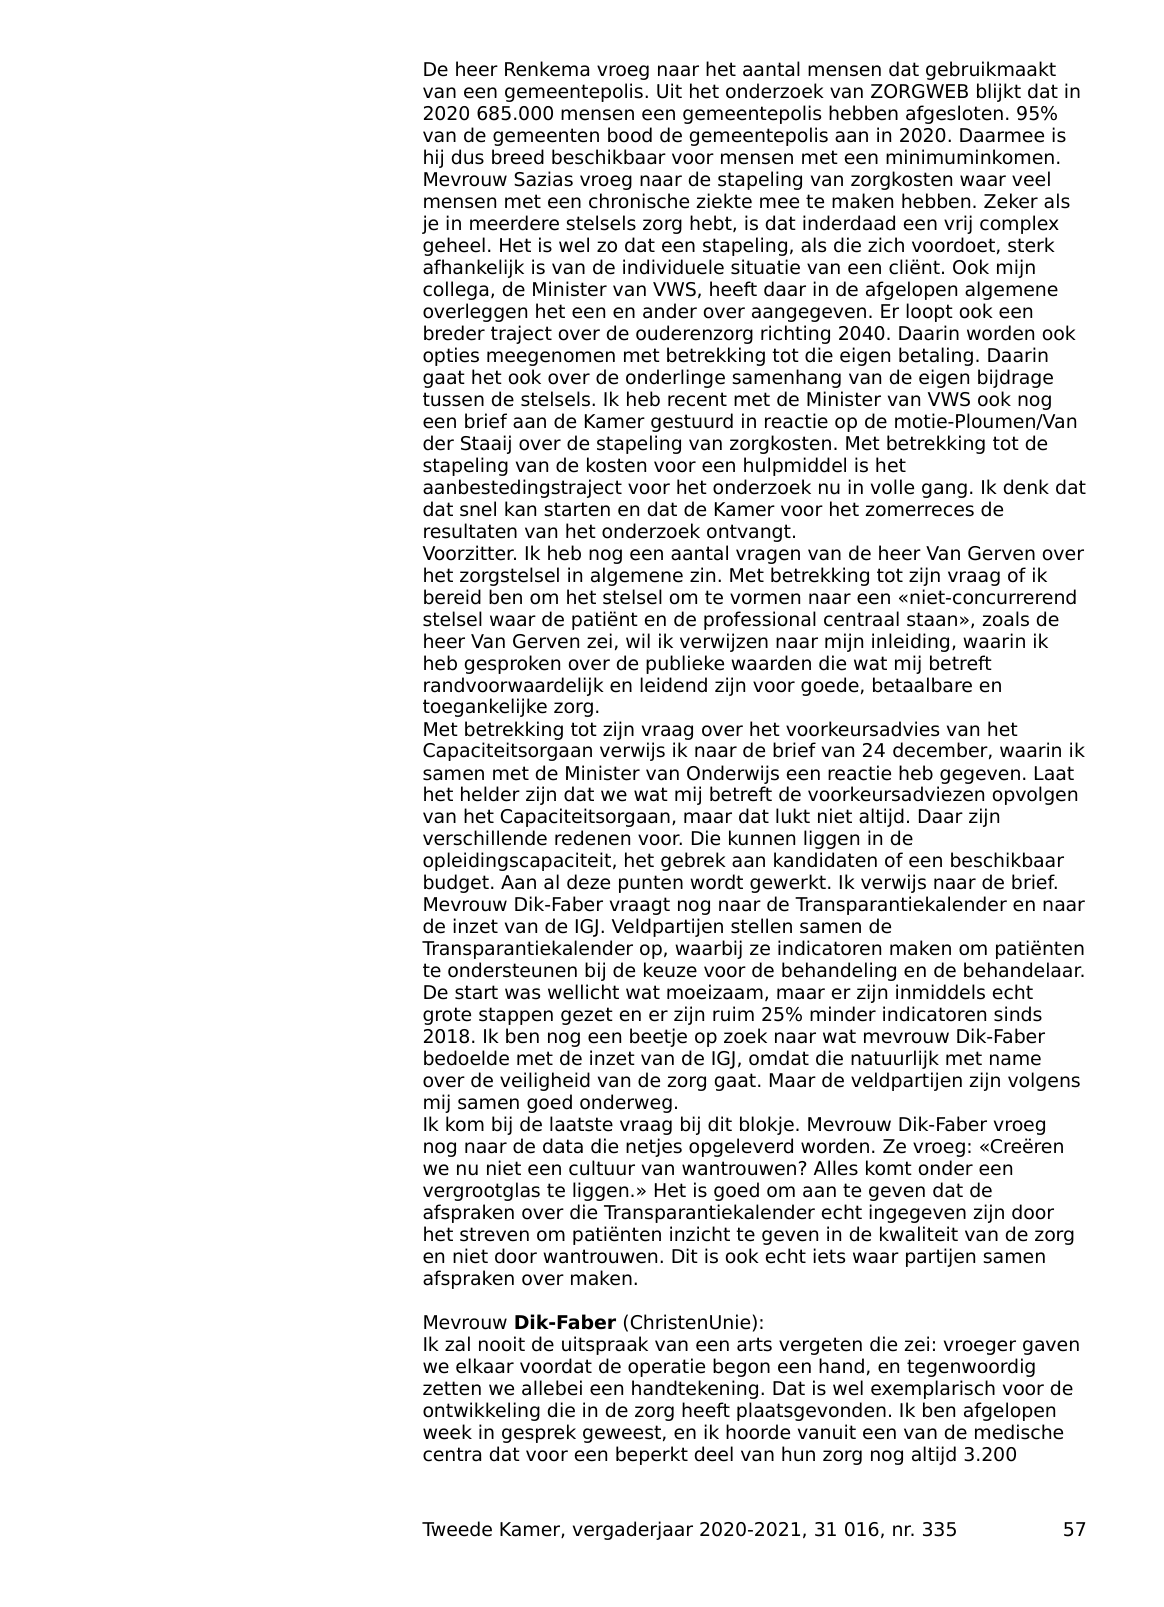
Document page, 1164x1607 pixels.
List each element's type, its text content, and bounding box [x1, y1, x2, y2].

text Mevrouw Dik-Faber (ChristenUnie): [422, 1312, 1087, 1334]
text Met betrekking tot zijn vraag over het voorkeursadvies van het Capaciteitsorgaan verwijs ik naar de brief van 24 december, waarin ik samen met de Minister van Onderwijs een reactie heb gegeven. Laat het helder zijn dat we wat mij betreft de voorkeursadviezen opvolgen van het Capaciteitsorgaan, maar dat lukt niet altijd. Daar zijn verschillende redenen voor. Die kunnen liggen in de opleidingscapaciteit, het gebrek aan kandidaten of een beschikbaar budget. Aan al deze punten wordt gewerkt. Ik verwijs naar de brief. [422, 718, 1087, 894]
text De heer Renkema vroeg naar het aantal mensen dat gebruikmaakt van een gemeentepolis. Uit het onderzoek van ZORGWEB blijkt dat in 2020 685.000 mensen een gemeentepolis hebben afgesloten. 95% van de gemeenten bood de gemeentepolis aan in 2020. Daarmee is hij dus breed beschikbaar voor mensen met een minimuminkomen. [422, 59, 1087, 169]
text Mevrouw Sazias vroeg naar de stapeling van zorgkosten waar veel mensen met een chronische ziekte mee te maken hebben. Zeker als je in meerdere stelsels zorg hebt, is dat inderdaad een vrij complex geheel. Het is wel zo dat een stapeling, als die zich voordoet, sterk afhankelijk is van de individuele situatie van een cliënt. Ook mijn collega, de Minister van VWS, heeft daar in de afgelopen algemene overleggen het een en ander over aangegeven. Er loopt ook een breder traject over de ouderenzorg richting 2040. Daarin worden ook opties meegenomen met betrekking tot die eigen betaling. Daarin gaat het ook over de onderlinge samenhang van de eigen bijdrage tussen de stelsels. Ik heb recent met de Minister van VWS ook nog een brief aan de Kamer gestuurd in reactie op de motie-Ploumen/Van der Staaij over de stapeling van zorgkosten. Met betrekking tot de stapeling van de kosten voor een hulpmiddel is het aanbestedingstraject voor het onderzoek nu in volle gang. Ik denk dat dat snel kan starten en dat de Kamer voor het zomerreces de resultaten van het onderzoek ontvangt. [422, 169, 1087, 543]
text Voorzitter. Ik heb nog een aantal vragen van de heer Van Gerven over het zorgstelsel in algemene zin. Met betrekking tot zijn vraag of ik bereid ben om het stelsel om te vormen naar een «niet-concurrerend stelsel waar de patiënt en de professional centraal staan», zoals de heer Van Gerven zei, wil ik verwijzen naar mijn inleiding, waarin ik heb gesproken over de publieke waarden die wat mij betreft randvoorwaardelijk en leidend zijn voor goede, betaalbare en toegankelijke zorg. [422, 543, 1087, 718]
text Mevrouw Dik-Faber vraagt nog naar de Transparantiekalender en naar de inzet van de IGJ. Veldpartijen stellen samen de Transparantiekalender op, waarbij ze indicatoren maken om patiënten te ondersteunen bij de keuze voor de behandeling en de behandelaar. De start was wellicht wat moeizaam, maar er zijn inmiddels echt grote stappen gezet en er zijn ruim 25% minder indicatoren sinds 2018. Ik ben nog een beetje op zoek naar wat mevrouw Dik-Faber bedoelde met de inzet van de IGJ, omdat die natuurlijk met name over de veiligheid van de zorg gaat. Maar de veldpartijen zijn volgens mij samen goed onderweg. [422, 894, 1087, 1114]
text Ik kom bij de laatste vraag bij dit blokje. Mevrouw Dik-Faber vroeg nog naar de data die netjes opgeleverd worden. Ze vroeg: «Creëren we nu niet een cultuur van wantrouwen? Alles komt onder een vergrootglas te liggen.» Het is goed om aan te geven dat de afspraken over die Transparantiekalender echt ingegeven zijn door het streven om patiënten inzicht te geven in de kwaliteit van de zorg en niet door wantrouwen. Dit is ook echt iets waar partijen samen afspraken over maken. [422, 1114, 1087, 1290]
text Ik zal nooit de uitspraak van een arts vergeten die zei: vroeger gaven we elkaar voordat de operatie begon een hand, en tegenwoordig zetten we allebei een handtekening. Dat is wel exemplarisch voor de ontwikkeling die in de zorg heeft plaatsgevonden. Ik ben afgelopen week in gesprek geweest, en ik hoorde vanuit een van de medische centra dat voor een beperkt deel van hun zorg nog altijd 3.200 [422, 1334, 1087, 1466]
